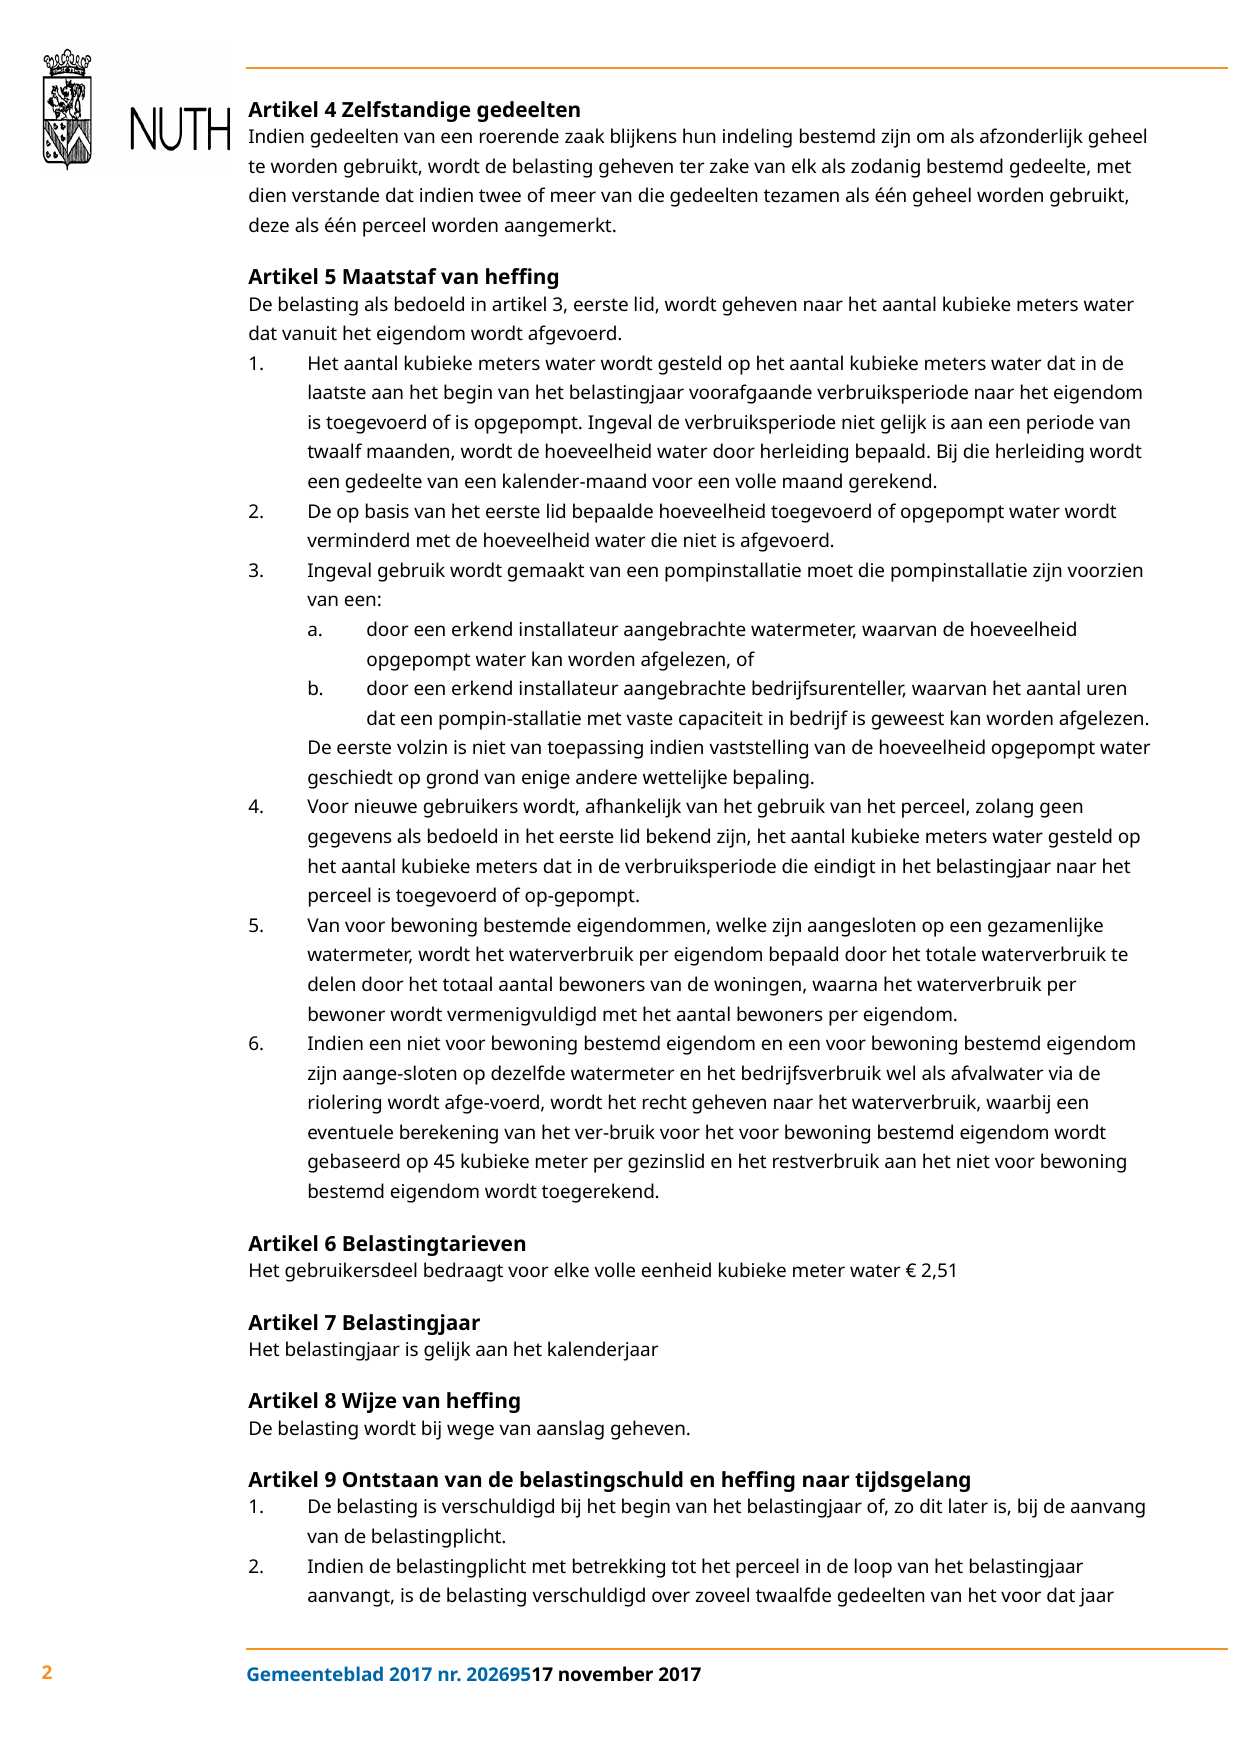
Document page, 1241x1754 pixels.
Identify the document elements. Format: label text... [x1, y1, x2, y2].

text De belasting wordt bij wege van aanslag geheven. [248, 1415, 1152, 1441]
text Artikel 9 Ontstaan van de belastingschuld en heffing naar tijdsgelang [248, 1465, 1152, 1494]
text Artikel 7 Belastingjaar [248, 1308, 1152, 1336]
list Indien de belastingplicht met betrekking tot het perceel in de loop van het belastingjaar aanvangt, is de belasting verschuldigd over zoveel twaalfde gedeelten van het voor dat jaar [248, 1553, 1152, 1608]
list Van voor bewoning bestemde eigendommen, welke zijn aangesloten op een gezamenlijke watermeter, wordt het waterverbruik per eigendom bepaald door het totale waterverbruik te delen door het totaal aantal bewoners van de woningen, waarna het waterverbruik per bewoner wordt vermenigvuldigd met het aantal bewoners per eigendom. [248, 912, 1152, 1027]
list Indien een niet voor bewoning bestemd eigendom en een voor bewoning bestemd eigendom zijn aange-sloten op dezelfde watermeter en het bedrijfsverbruik wel als afvalwater via de riolering wordt afge-voerd, wordt het recht geheven naar het waterverbruik, waarbij een eventuele berekening van het ver-bruik voor het voor bewoning bestemd eigendom wordt gebaseerd op 45 kubieke meter per gezinslid en het restverbruik aan het niet voor bewoning bestemd eigendom wordt toegerekend. [248, 1030, 1152, 1204]
picture [41, 47, 231, 172]
list De eerste volzin is niet van toepassing indien vaststelling van de hoeveelheid opgepompt water geschiedt op grond van enige andere wettelijke bepaling. [248, 734, 1152, 790]
list Het aantal kubieke meters water wordt gesteld op het aantal kubieke meters water dat in de laatste aan het begin van het belastingjaar voorafgaande verbruiksperiode naar het eigendom is toegevoerd of is opgepompt. Ingeval de verbruiksperiode niet gelijk is aan een periode van twaalf maanden, wordt de hoeveelheid water door herleiding bepaald. Bij die herleiding wordt een gedeelte van een kalender-maand voor een volle maand gerekend. [248, 350, 1152, 494]
text Het gebruikersdeel bedraagt voor elke volle eenheid kubieke meter water € 2,51 [248, 1257, 1152, 1283]
text Artikel 6 Belastingtarieven [248, 1229, 1152, 1257]
text Artikel 4 Zelfstandige gedeelten [248, 95, 1152, 123]
text Artikel 8 Wijze van heffing [248, 1386, 1152, 1415]
list door een erkend installateur aangebrachte watermeter, waarvan de hoeveelheid opgepompt water kan worden afgelezen, of [307, 616, 1152, 672]
text Het belastingjaar is gelijk aan het kalenderjaar [248, 1336, 1152, 1362]
text De belasting als bedoeld in artikel 3, eerste lid, wordt geheven naar het aantal kubieke meters water dat vanuit het eigendom wordt afgevoerd. [248, 291, 1152, 346]
list Voor nieuwe gebruikers wordt, afhankelijk van het gebruik van het perceel, zolang geen gegevens als bedoeld in het eerste lid bekend zijn, het aantal kubieke meters water gesteld op het aantal kubieke meters dat in de verbruiksperiode die eindigt in het belastingjaar naar het perceel is toegevoerd of op-gepompt. [248, 794, 1152, 908]
list Ingeval gebruik wordt gemaakt van een pompinstallatie moet die pompinstallatie zijn voorzien van een: [248, 557, 1152, 612]
text Indien gedeelten van een roerende zaak blijkens hun indeling bestemd zijn om als afzonderlijk geheel te worden gebruikt, wordt de belasting geheven ter zake van elk als zodanig bestemd gedeelte, met dien verstande dat indien twee of meer van die gedeelten tezamen als één geheel worden gebruikt, deze als één perceel worden aangemerkt. [248, 123, 1152, 238]
list door een erkend installateur aangebrachte bedrijfsurenteller, waarvan het aantal uren dat een pompin-stallatie met vaste capaciteit in bedrijf is geweest kan worden afgelezen. [307, 675, 1152, 731]
list De belasting is verschuldigd bij het begin van het belastingjaar of, zo dit later is, bij de aanvang van de belastingplicht. [248, 1494, 1152, 1549]
text Artikel 5 Maatstaf van heffing [248, 262, 1152, 291]
list De op basis van het eerste lid bepaalde hoeveelheid toegevoerd of opgepompt water wordt verminderd met de hoeveelheid water die niet is afgevoerd. [248, 498, 1152, 553]
